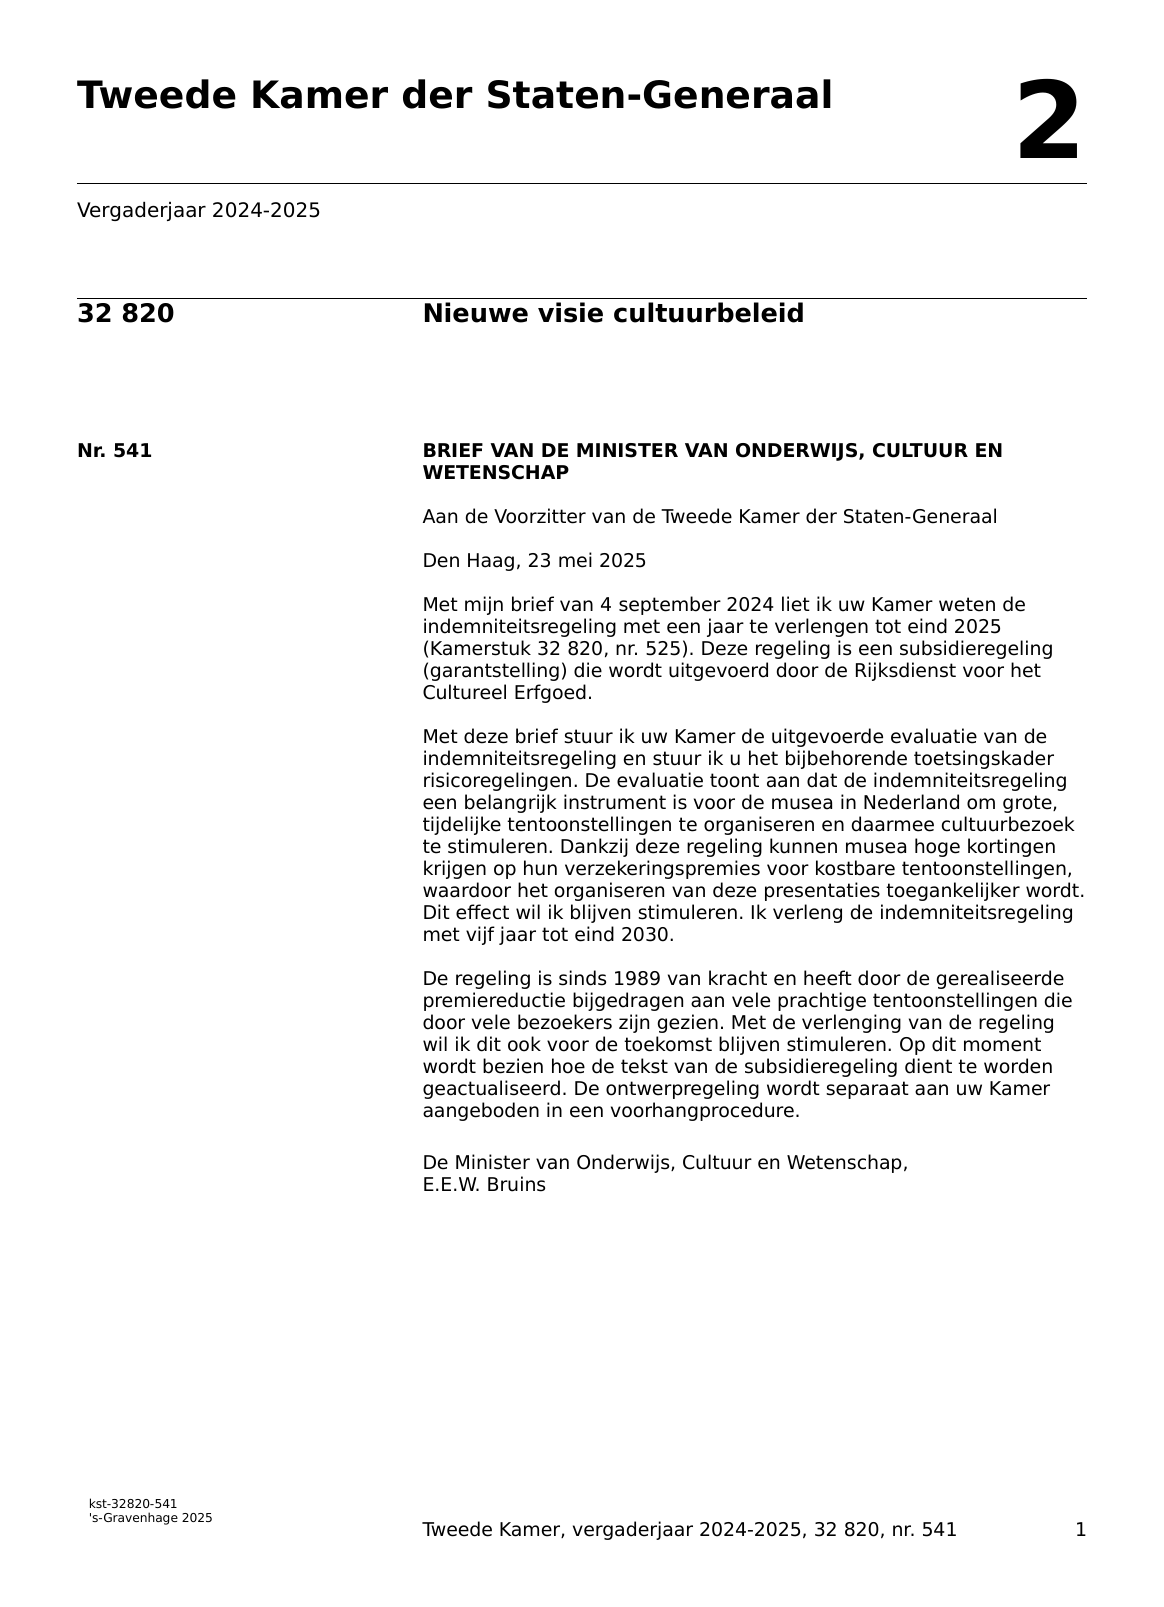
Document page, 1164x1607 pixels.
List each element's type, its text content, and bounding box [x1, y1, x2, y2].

subtitle 32 820 Nieuwe visie cultuurbeleid [77, 299, 1087, 329]
text Met deze brief stuur ik uw Kamer de uitgevoerde evaluatie van de indemniteitsregeling en stuur ik u het bijbehorende toetsingskader risicoregelingen. De evaluatie toont aan dat de indemniteitsregeling een belangrijk instrument is voor de musea in Nederland om grote, tijdelijke tentoonstellingen te organiseren en daarmee cultuurbezoek te stimuleren. Dankzij deze regeling kunnen musea hoge kortingen krijgen op hun verzekeringspremies voor kostbare tentoonstellingen, waardoor het organiseren van deze presentaties toegankelijker wordt. Dit effect wil ik blijven stimuleren. Ik verleng de indemniteitsregeling met vijf jaar tot eind 2030. [422, 726, 1087, 946]
text Met mijn brief van 4 september 2024 liet ik uw Kamer weten de indemniteitsregeling met een jaar te verlengen tot eind 2025 (Kamerstuk 32 820, nr. 525). Deze regeling is een subsidieregeling (garantstelling) die wordt uitgevoerd door de Rijksdienst voor het Cultureel Erfgoed. [422, 594, 1087, 704]
table_header 2 [886, 59, 1087, 183]
text Aan de Voorzitter van de Tweede Kamer der Staten-Generaal [422, 506, 1087, 528]
text kst-32820-541 [88, 1497, 323, 1511]
text 's-Gravenhage 2025 [88, 1511, 323, 1525]
text Den Haag, 23 mei 2025 [422, 550, 1087, 572]
subtitle Nr. 541 BRIEF VAN DE MINISTER VAN ONDERWIJS, CULTUUR EN WETENSCHAP [77, 440, 1087, 484]
text De Minister van Onderwijs, Cultuur en Wetenschap, E.E.W. Bruins [422, 1152, 1087, 1196]
text De regeling is sinds 1989 van kracht en heeft door de gerealiseerde premiereductie bijgedragen aan vele prachtige tentoonstellingen die door vele bezoekers zijn gezien. Met de verlenging van de regeling wil ik dit ook voor de toekomst blijven stimuleren. Op dit moment wordt bezien hoe de tekst van de subsidieregeling dient te worden geactualiseerd. De ontwerpregeling wordt separaat aan uw Kamer aangeboden in een voorhangprocedure. [422, 968, 1087, 1122]
table_header Tweede Kamer der Staten-Generaal [77, 59, 886, 183]
table_cell Vergaderjaar 2024-2025 [77, 184, 1087, 298]
